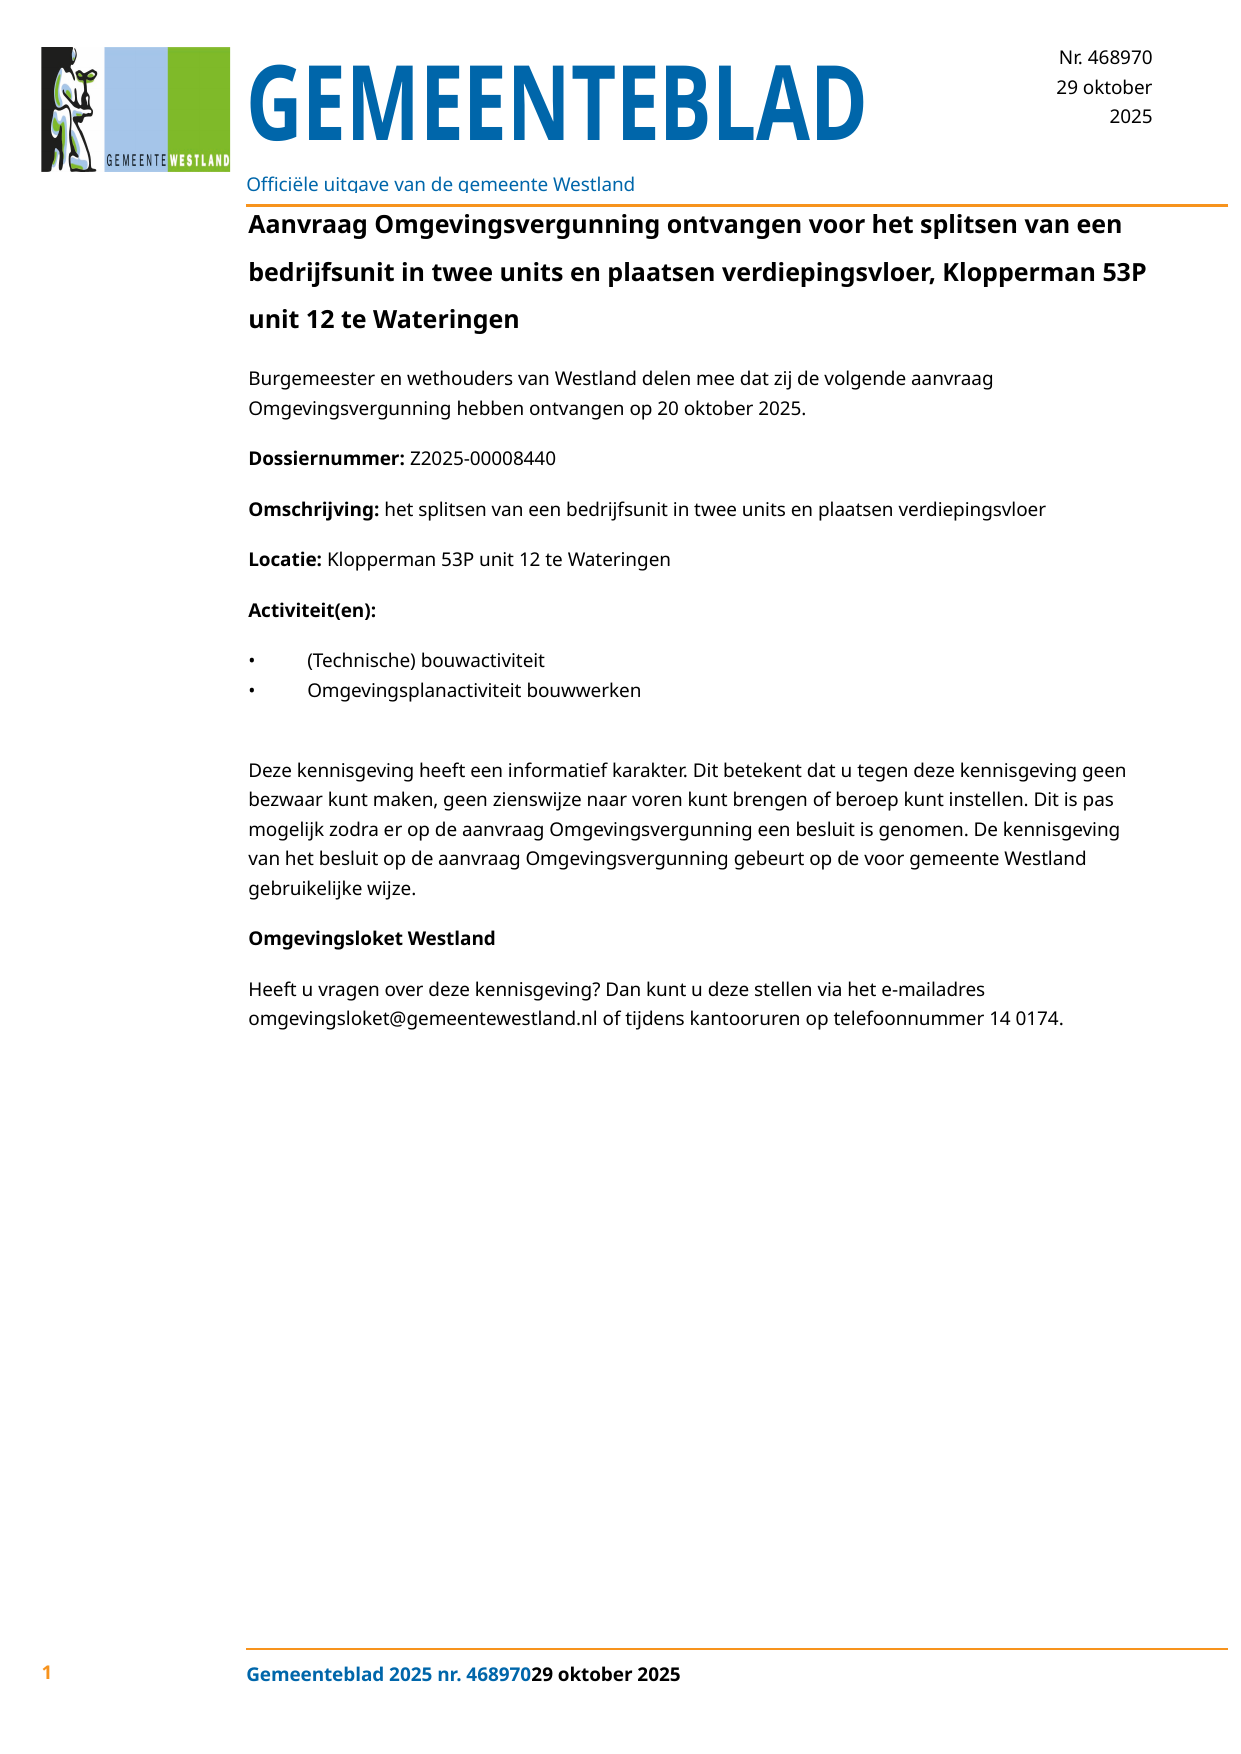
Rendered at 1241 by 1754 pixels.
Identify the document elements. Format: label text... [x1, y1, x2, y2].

text Locatie: Klopperman 53P unit 12 te Wateringen [248, 546, 1152, 572]
text Dossiernummer: Z2025-00008440 [248, 446, 1152, 471]
text Burgemeester en wethouders van Westland delen mee dat zij de volgende aanvraag Omgevingsvergunning hebben ontvangen op 20 oktober 2025. [248, 366, 1152, 421]
text Omgevingsloket Westland [248, 926, 1152, 951]
list Omgevingsplanactiviteit bouwwerken [248, 677, 1152, 702]
text Activiteit(en): [248, 597, 1152, 622]
text Deze kennisgeving heeft een informatief karakter. Dit betekent dat u tegen deze kennisgeving geen bezwaar kunt maken, geen zienswijze naar voren kunt brengen of beroep kunt instellen. Dit is pas mogelijk zodra er op de aanvraag Omgevingsvergunning een besluit is genomen. De kennisgeving van het besluit op de aanvraag Omgevingsvergunning gebeurt op de voor gemeente Westland gebruikelijke wijze. [248, 757, 1152, 901]
text Omschrijving: het splitsen van een bedrijfsunit in twee units en plaatsen verdiepingsvloer [248, 496, 1152, 522]
list (Technische) bouwactiviteit [248, 647, 1152, 673]
text Aanvraag Omgevingsvergunning ontvangen voor het splitsen van een bedrijfsunit in twee units en plaatsen verdiepingsvloer, Klopperman 53P unit 12 te Wateringen [248, 207, 1152, 336]
text Heeft u vragen over deze kennisgeving? Dan kunt u deze stellen via het e-mailadres omgevingsloket@gemeentewestland.nl of tijdens kantooruren op telefoonnummer 14 0174. [248, 976, 1152, 1031]
picture [41, 47, 231, 172]
